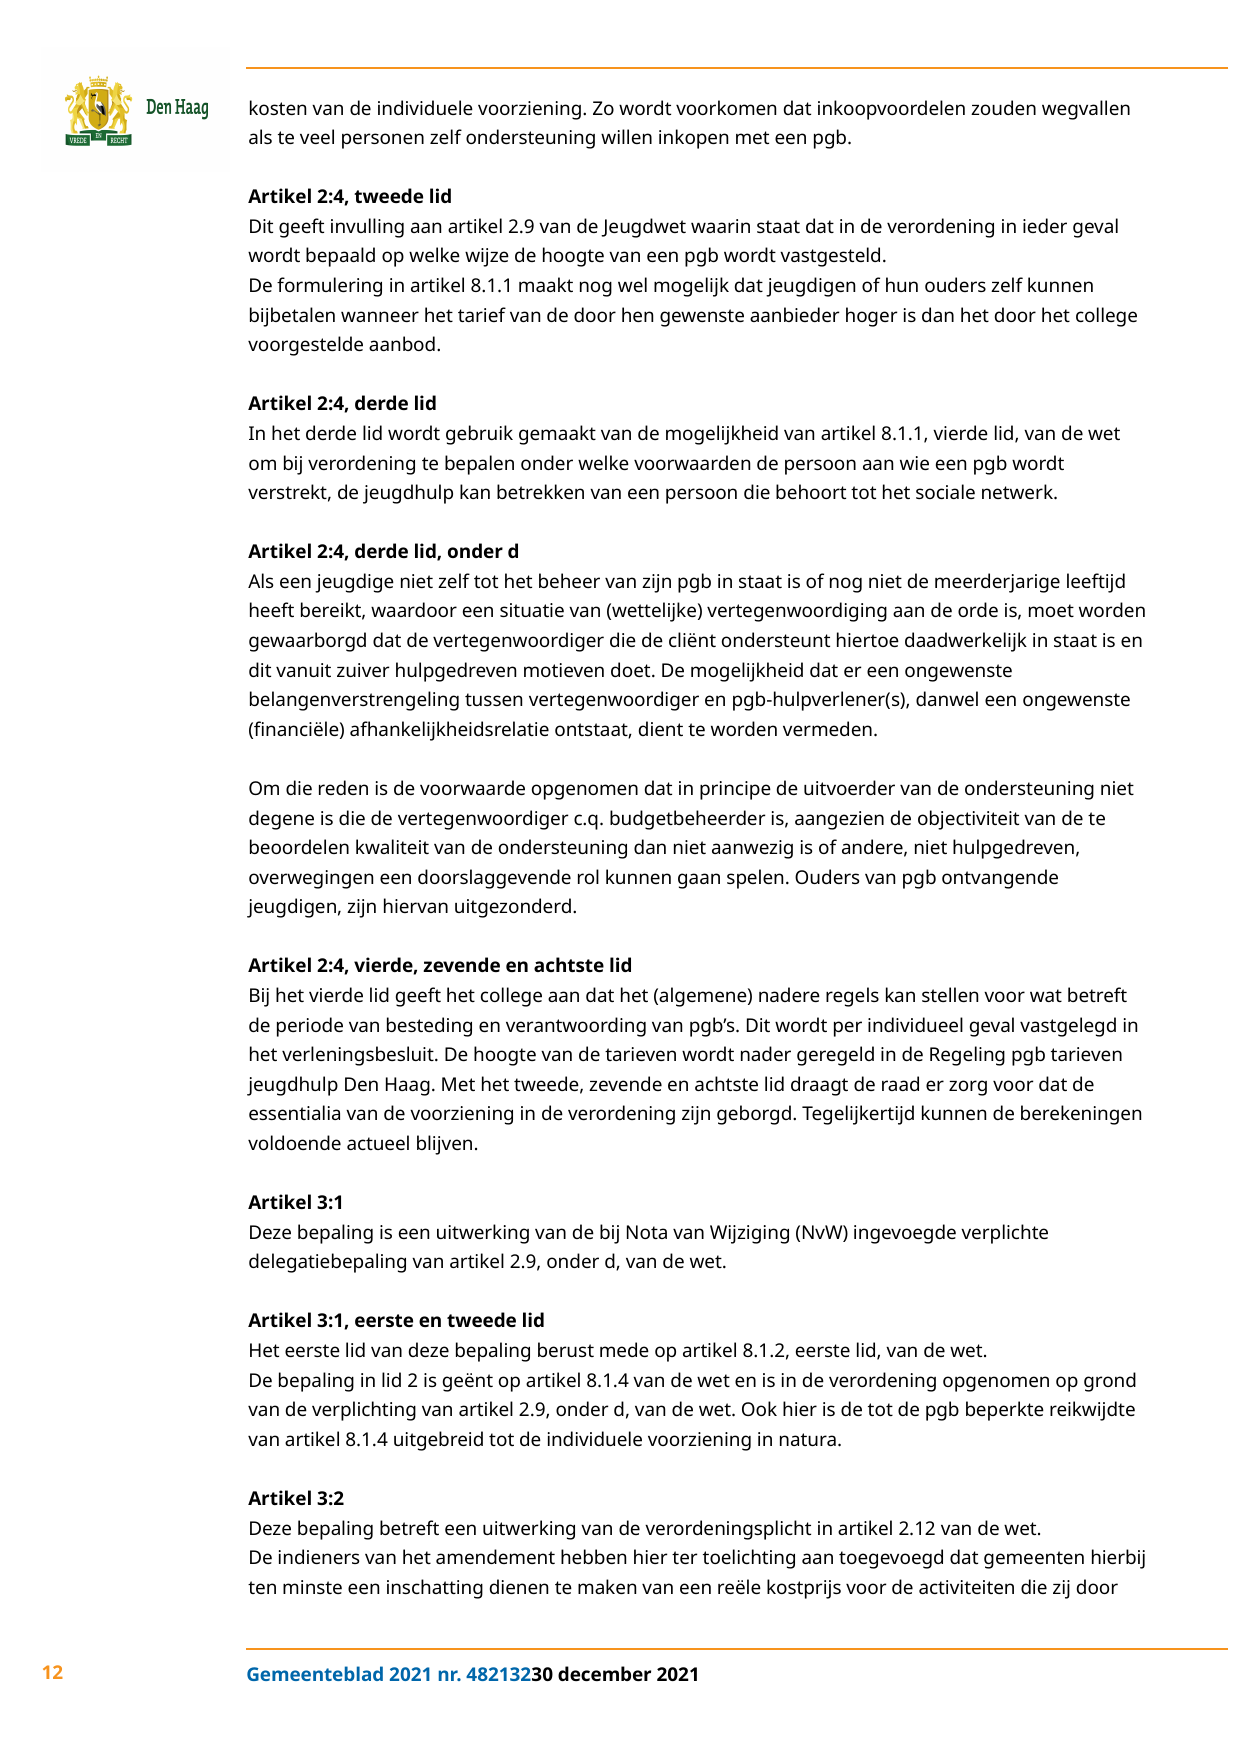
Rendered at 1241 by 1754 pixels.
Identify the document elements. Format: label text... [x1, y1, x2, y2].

text Artikel 2:4, vierde, zevende en achtste lid [248, 953, 1152, 978]
text Bij het vierde lid geeft het college aan dat het (algemene) nadere regels kan stellen voor wat betreft de periode van besteding en verantwoording van pgb’s. Dit wordt per individueel geval vastgelegd in het verleningsbesluit. De hoogte van de tarieven wordt nader geregeld in de Regeling pgb tarieven jeugdhulp Den Haag. Met het tweede, zevende en achtste lid draagt de raad er zorg voor dat de essentialia van de voorziening in de verordening zijn geborgd. Tegelijkertijd kunnen de berekeningen voldoende actueel blijven. [248, 982, 1152, 1156]
text Het eerste lid van deze bepaling berust mede op artikel 8.1.2, eerste lid, van de wet. [248, 1337, 1152, 1363]
text Als een jeugdige niet zelf tot het beheer van zijn pgb in staat is of nog niet de meerderjarige leeftijd heeft bereikt, waardoor een situatie van (wettelijke) vertegenwoordiging aan de orde is, moet worden gewaarborgd dat de vertegenwoordiger die de cliënt ondersteunt hiertoe daadwerkelijk in staat is en dit vanuit zuiver hulpgedreven motieven doet. De mogelijkheid dat er een ongewenste belangenverstrengeling tussen vertegenwoordiger en pgb-hulpverlener(s), danwel een ongewenste (financiële) afhankelijkheidsrelatie ontstaat, dient te worden vermeden. [248, 568, 1152, 742]
text Artikel 2:4, derde lid [248, 391, 1152, 416]
text Artikel 2:4, tweede lid [248, 183, 1152, 209]
text kosten van de individuele voorziening. Zo wordt voorkomen dat inkoopvoordelen zouden wegvallen als te veel personen zelf ondersteuning willen inkopen met een pgb. [248, 95, 1152, 150]
text Om die reden is de voorwaarde opgenomen dat in principe de uitvoerder van de ondersteuning niet degene is die de vertegenwoordiger c.q. budgetbeheerder is, aangezien de objectiviteit van de te beoordelen kwaliteit van de ondersteuning dan niet aanwezig is of andere, niet hulpgedreven, overwegingen een doorslaggevende rol kunnen gaan spelen. Ouders van pgb ontvangende jeugdigen, zijn hiervan uitgezonderd. [248, 775, 1152, 919]
text Artikel 2:4, derde lid, onder d [248, 538, 1152, 564]
text Artikel 3:2 [248, 1485, 1152, 1511]
text De indieners van het amendement hebben hier ter toelichting aan toegevoegd dat gemeenten hierbij ten minste een inschatting dienen te maken van een reële kostprijs voor de activiteiten die zij door [248, 1544, 1152, 1600]
picture [41, 47, 231, 172]
text Dit geeft invulling aan artikel 2.9 van de Jeugdwet waarin staat dat in de verordening in ieder geval wordt bepaald op welke wijze de hoogte van een pgb wordt vastgesteld. [248, 213, 1152, 268]
text De formulering in artikel 8.1.1 maakt nog wel mogelijk dat jeugdigen of hun ouders zelf kunnen bijbetalen wanneer het tarief van de door hen gewenste aanbieder hoger is dan het door het college voorgestelde aanbod. [248, 272, 1152, 357]
text In het derde lid wordt gebruik gemaakt van de mogelijkheid van artikel 8.1.1, vierde lid, van de wet om bij verordening te bepalen onder welke voorwaarden de persoon aan wie een pgb wordt verstrekt, de jeugdhulp kan betrekken van een persoon die behoort tot het sociale netwerk. [248, 420, 1152, 505]
text Artikel 3:1 [248, 1189, 1152, 1215]
text Deze bepaling is een uitwerking van de bij Nota van Wijziging (NvW) ingevoegde verplichte delegatiebepaling van artikel 2.9, onder d, van de wet. [248, 1219, 1152, 1274]
text De bepaling in lid 2 is geënt op artikel 8.1.4 van de wet en is in de verordening opgenomen op grond van de verplichting van artikel 2.9, onder d, van de wet. Ook hier is de tot de pgb beperkte reikwijdte van artikel 8.1.4 uitgebreid tot de individuele voorziening in natura. [248, 1367, 1152, 1452]
text Artikel 3:1, eerste en tweede lid [248, 1308, 1152, 1333]
text Deze bepaling betreft een uitwerking van de verordeningsplicht in artikel 2.12 van de wet. [248, 1515, 1152, 1541]
